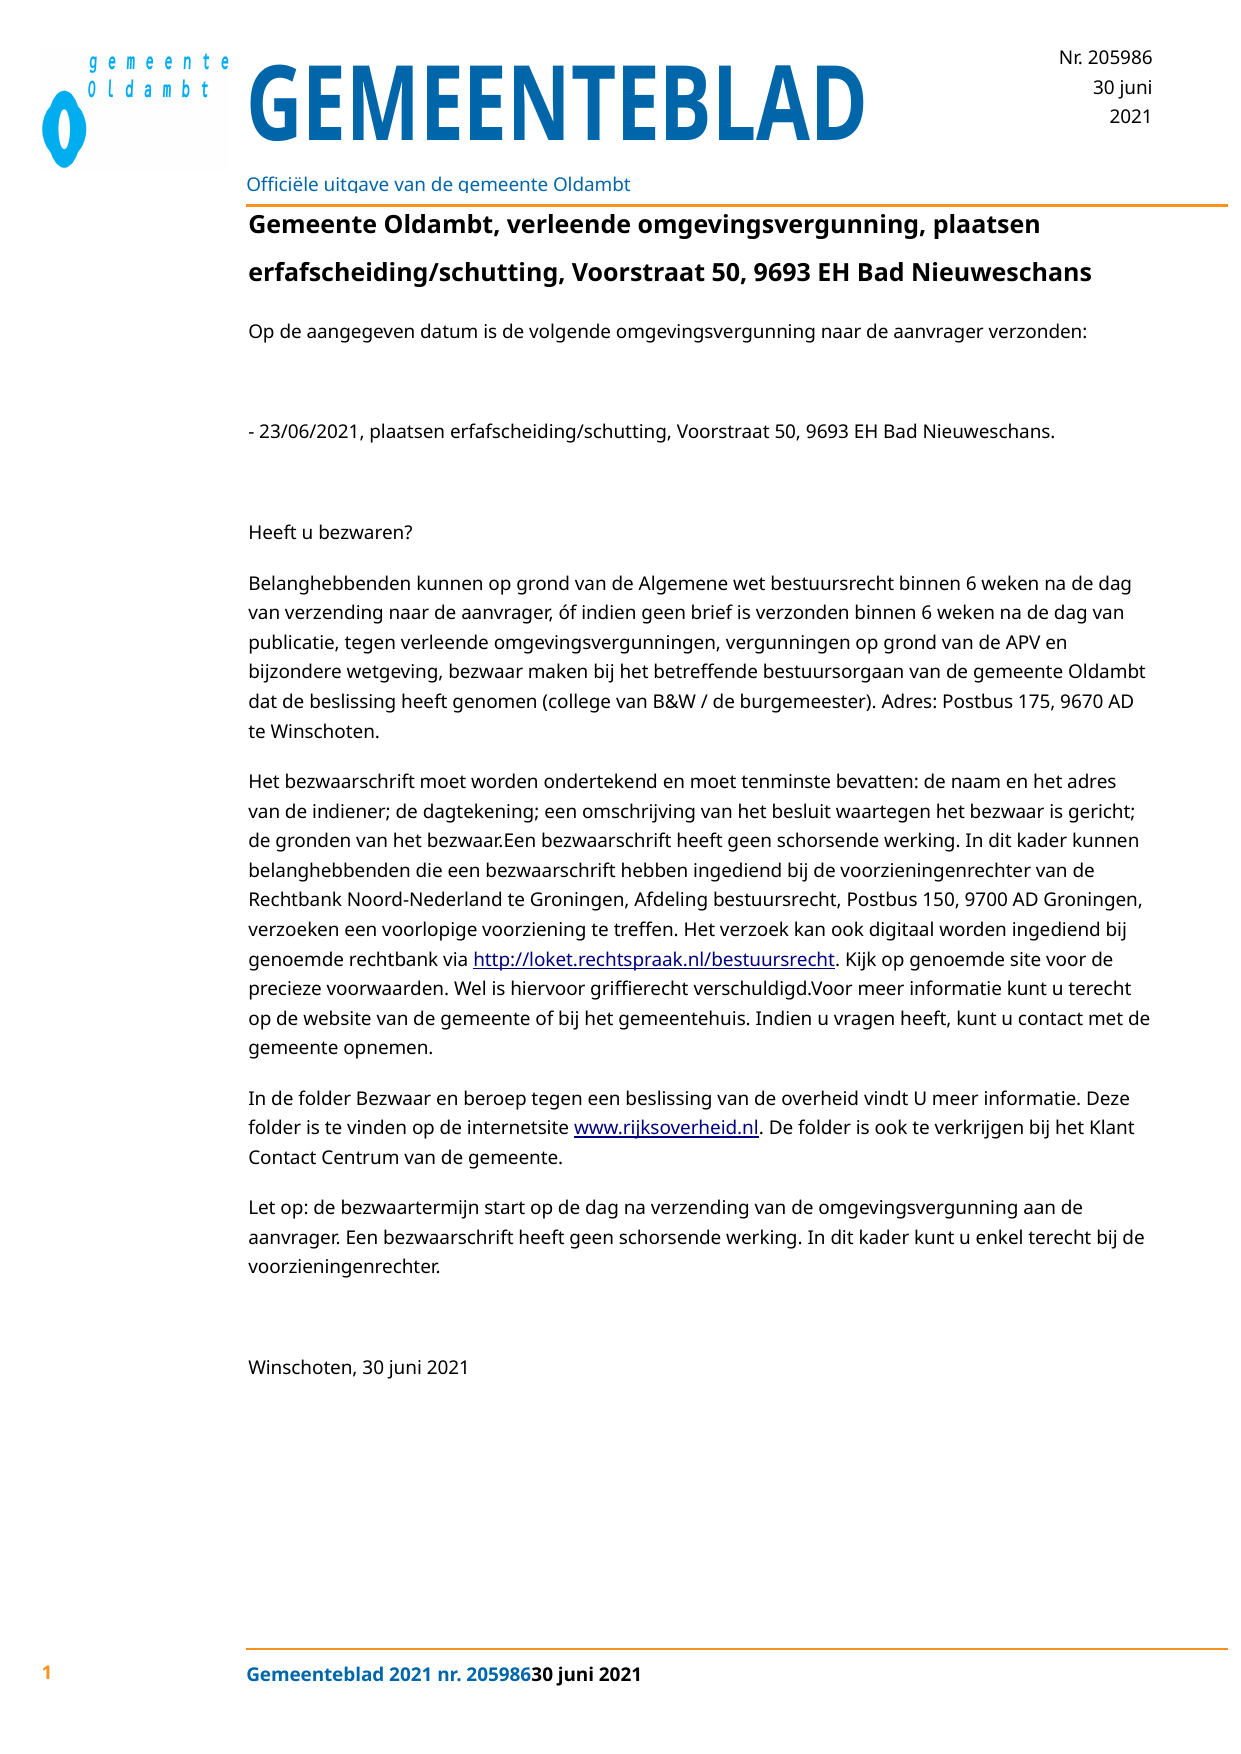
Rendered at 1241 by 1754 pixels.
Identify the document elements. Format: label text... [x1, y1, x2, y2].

text Belanghebbenden kunnen op grond van de Algemene wet bestuursrecht binnen 6 weken na de dag van verzending naar de aanvrager, óf indien geen brief is verzonden binnen 6 weken na de dag van publicatie, tegen verleende omgevingsvergunningen, vergunningen op grond van de APV en bijzondere wetgeving, bezwaar maken bij het betreffende bestuursorgaan van de gemeente Oldambt dat de beslissing heeft genomen (college van B&W / de burgemeester). Adres: Postbus 175, 9670 AD te Winschoten. [248, 570, 1152, 744]
text Op de aangegeven datum is de volgende omgevingsvergunning naar de aanvrager verzonden: [248, 318, 1152, 344]
text Gemeente Oldambt, verleende omgevingsvergunning, plaatsen erfafscheiding/schutting, Voorstraat 50, 9693 EH Bad Nieuweschans [248, 207, 1152, 288]
picture [41, 47, 231, 172]
text Winschoten, 30 juni 2021 [248, 1354, 1152, 1380]
text Het bezwaarschrift moet worden ondertekend en moet tenminste bevatten: de naam en het adres van de indiener; de dagtekening; een omschrijving van het besluit waartegen het bezwaar is gericht; de gronden van het bezwaar.Een bezwaarschrift heeft geen schorsende werking. In dit kader kunnen belanghebbenden die een bezwaarschrift hebben ingediend bij de voorzieningenrechter van de Rechtbank Noord-Nederland te Groningen, Afdeling bestuursrecht, Postbus 150, 9700 AD Groningen, verzoeken een voorlopige voorziening te treffen. Het verzoek kan ook digitaal worden ingediend bij genoemde rechtbank via http://loket.rechtspraak.nl/bestuursrecht. Kijk op genoemde site voor de precieze voorwaarden. Wel is hiervoor griffierecht verschuldigd.Voor meer informatie kunt u terecht op de website van de gemeente of bij het gemeentehuis. Indien u vragen heeft, kunt u contact met de gemeente opnemen. [248, 768, 1152, 1060]
text - 23/06/2021, plaatsen erfafscheiding/schutting, Voorstraat 50, 9693 EH Bad Nieuweschans. [248, 419, 1152, 444]
text Heeft u bezwaren? [248, 519, 1152, 545]
text In de folder Bezwaar en beroep tegen een beslissing van de overheid vindt U meer informatie. Deze folder is te vinden op de internetsite www.rijksoverheid.nl. De folder is ook te verkrijgen bij het Klant Contact Centrum van de gemeente. [248, 1085, 1152, 1170]
text Let op: de bezwaartermijn start op de dag na verzending van de omgevingsvergunning aan de aanvrager. Een bezwaarschrift heeft geen schorsende werking. In dit kader kunt u enkel terecht bij de voorzieningenrechter. [248, 1194, 1152, 1279]
